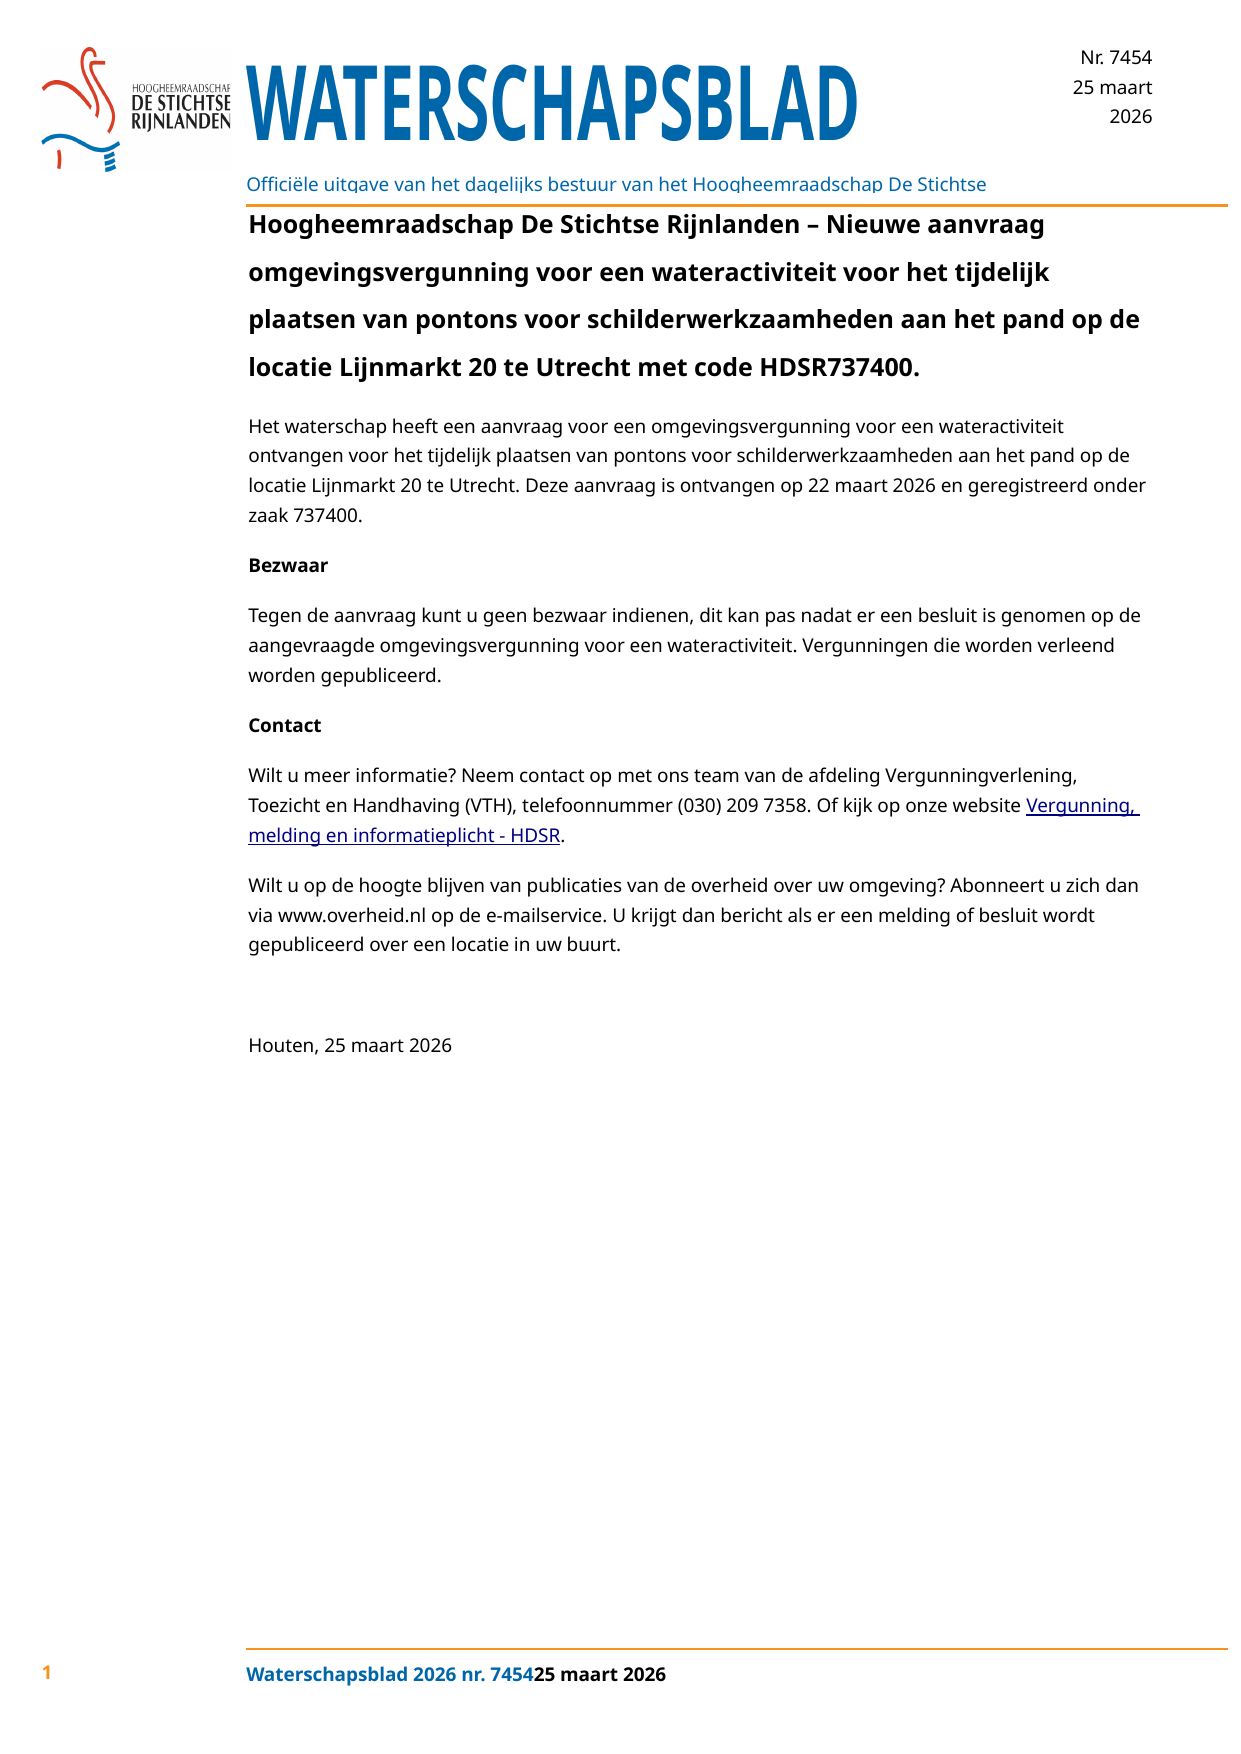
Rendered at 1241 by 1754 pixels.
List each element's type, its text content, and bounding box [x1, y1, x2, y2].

text Wilt u meer informatie? Neem contact op met ons team van de afdeling Vergunningverlening, Toezicht en Handhaving (VTH), telefoonnummer (030) 209 7358. Of kijk op onze website Vergunning, melding en informatieplicht - HDSR. [248, 763, 1152, 848]
text Bezwaar [248, 552, 1152, 578]
text Het waterschap heeft een aanvraag voor een omgevingsvergunning voor een wateractiviteit ontvangen voor het tijdelijk plaatsen van pontons voor schilderwerkzaamheden aan het pand op de locatie Lijnmarkt 20 te Utrecht. Deze aanvraag is ontvangen op 22 maart 2026 en geregistreerd onder zaak 737400. [248, 413, 1152, 528]
text Tegen de aanvraag kunt u geen bezwaar indienen, dit kan pas nadat er een besluit is genomen op de aangevraagde omgevingsvergunning voor een wateractiviteit. Vergunningen die worden verleend worden gepubliceerd. [248, 603, 1152, 688]
text Hoogheemraadschap De Stichtse Rijnlanden – Nieuwe aanvraag omgevingsvergunning voor een wateractiviteit voor het tijdelijk plaatsen van pontons voor schilderwerkzaamheden aan het pand op de locatie Lijnmarkt 20 te Utrecht met code HDSR737400. [248, 207, 1152, 384]
text Houten, 25 maart 2026 [248, 1032, 1152, 1058]
picture [41, 47, 231, 172]
text Wilt u op de hoogte blijven van publicaties van de overheid over uw omgeving? Abonneert u zich dan via www.overheid.nl op de e-mailservice. U krijgt dan bericht als er een melding of besluit wordt gepubliceerd over een locatie in uw buurt. [248, 872, 1152, 957]
text Contact [248, 712, 1152, 738]
